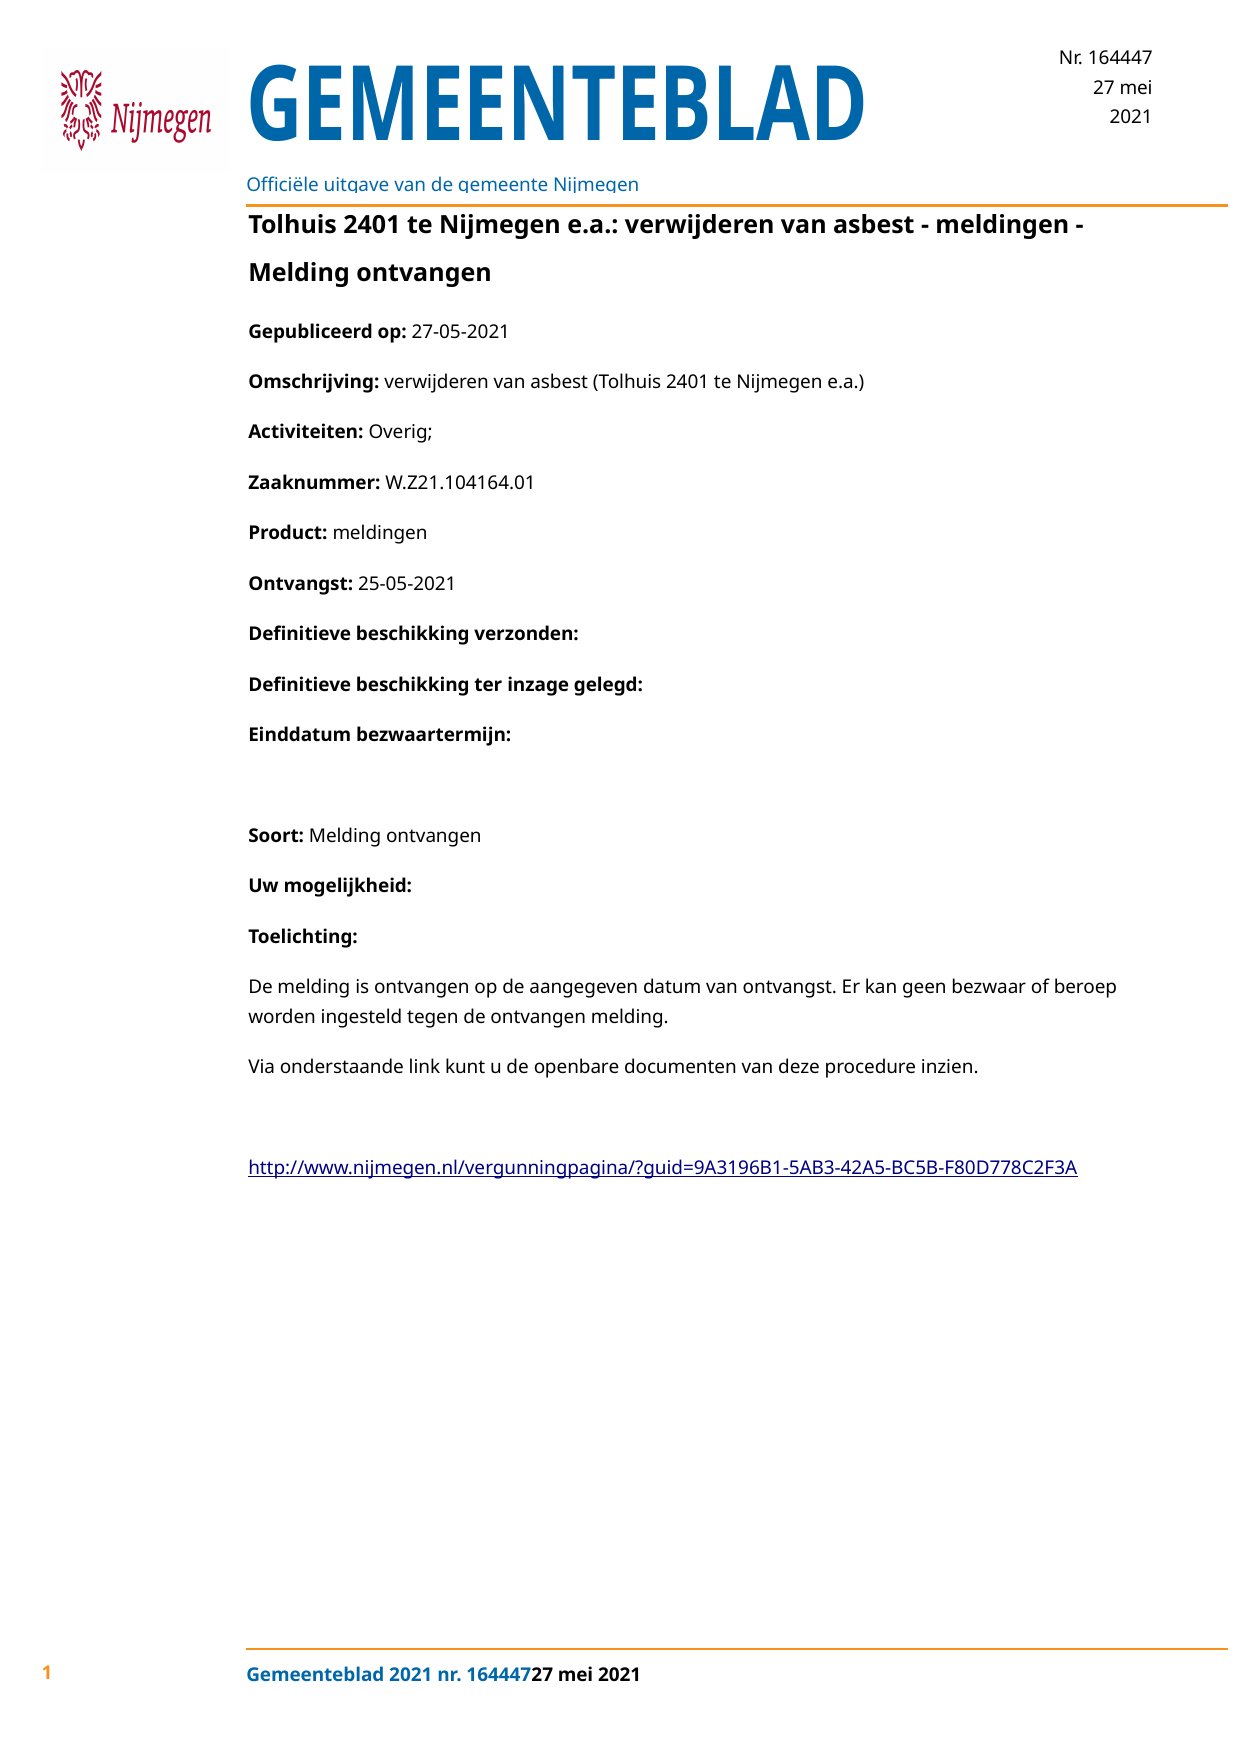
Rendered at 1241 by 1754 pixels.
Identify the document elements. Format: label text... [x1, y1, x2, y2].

text Ontvangst: 25-05-2021 [248, 570, 1152, 596]
text Omschrijving: verwijderen van asbest (Tolhuis 2401 te Nijmegen e.a.) [248, 368, 1152, 394]
text Uw mogelijkheid: [248, 872, 1152, 898]
text Definitieve beschikking verzonden: [248, 620, 1152, 646]
text Toelichting: [248, 923, 1152, 949]
text Activiteiten: Overig; [248, 419, 1152, 444]
text http://www.nijmegen.nl/vergunningpagina/?guid=9A3196B1-5AB3-42A5-BC5B-F80D778C2F3A [248, 1154, 1152, 1180]
text Via onderstaande link kunt u de openbare documenten van deze procedure inzien. [248, 1053, 1152, 1079]
text Zaaknummer: W.Z21.104164.01 [248, 469, 1152, 495]
text Gepubliceerd op: 27-05-2021 [248, 318, 1152, 344]
text Tolhuis 2401 te Nijmegen e.a.: verwijderen van asbest - meldingen - Melding ontvangen [248, 207, 1152, 288]
text Product: meldingen [248, 519, 1152, 545]
text De melding is ontvangen op de aangegeven datum van ontvangst. Er kan geen bezwaar of beroep worden ingesteld tegen de ontvangen melding. [248, 973, 1152, 1029]
text Soort: Melding ontvangen [248, 822, 1152, 848]
text Definitieve beschikking ter inzage gelegd: [248, 671, 1152, 697]
picture [41, 47, 231, 172]
text Einddatum bezwaartermijn: [248, 721, 1152, 747]
